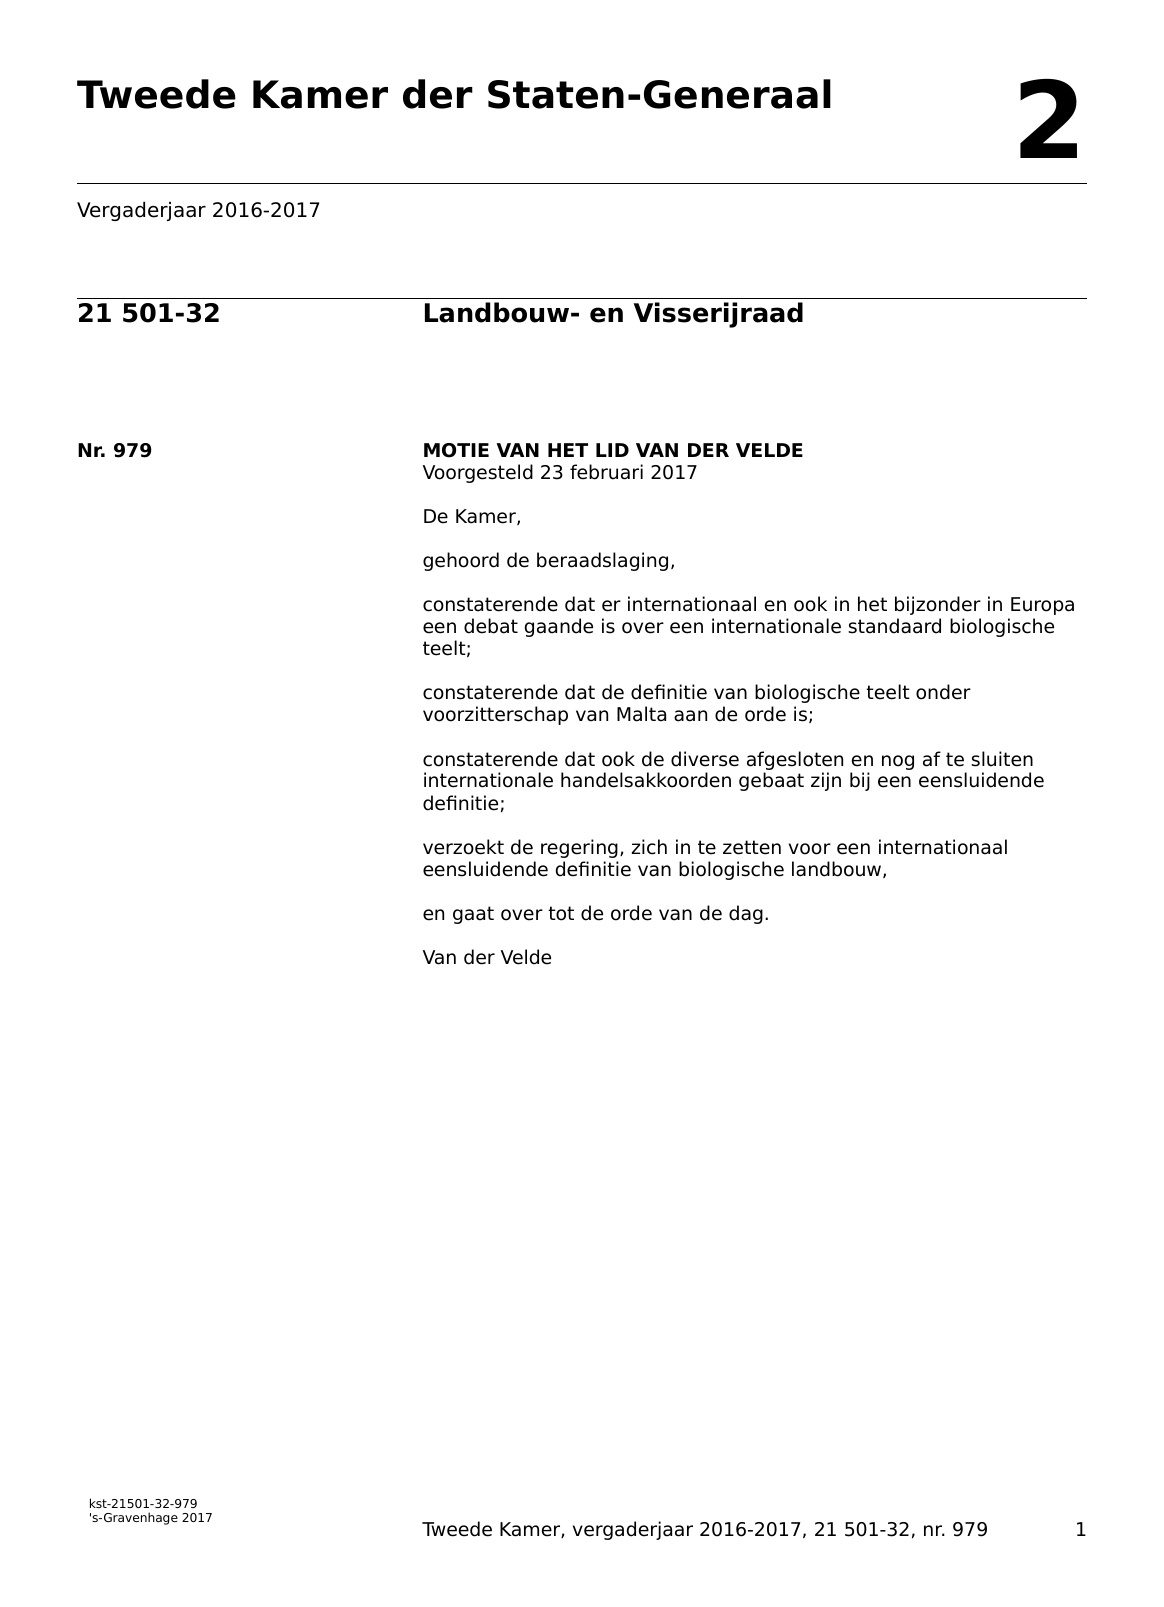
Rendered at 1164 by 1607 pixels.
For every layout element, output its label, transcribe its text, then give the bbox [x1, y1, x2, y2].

text constaterende dat de definitie van biologische teelt onder voorzitterschap van Malta aan de orde is; [422, 682, 1087, 726]
text en gaat over tot de orde van de dag. [422, 903, 1087, 925]
table_header Tweede Kamer der Staten-Generaal [77, 59, 886, 183]
text Voorgesteld 23 februari 2017 [422, 462, 1087, 484]
text constaterende dat ook de diverse afgesloten en nog af te sluiten internationale handelsakkoorden gebaat zijn bij een eensluidende definitie; [422, 748, 1087, 814]
table_header 2 [886, 59, 1087, 183]
table_cell Vergaderjaar 2016-2017 [77, 184, 1087, 298]
text Van der Velde [422, 947, 1087, 969]
text 's-Gravenhage 2017 [88, 1511, 323, 1525]
text verzoekt de regering, zich in te zetten voor een internationaal eensluidende definitie van biologische landbouw, [422, 837, 1087, 881]
subtitle 21 501-32 Landbouw- en Visserijraad [77, 299, 1087, 329]
text De Kamer, [422, 506, 1087, 528]
text gehoord de beraadslaging, [422, 550, 1087, 572]
text kst-21501-32-979 [88, 1497, 323, 1511]
subtitle Nr. 979 MOTIE VAN HET LID VAN DER VELDE [77, 440, 1087, 462]
text constaterende dat er internationaal en ook in het bijzonder in Europa een debat gaande is over een internationale standaard biologische teelt; [422, 594, 1087, 660]
